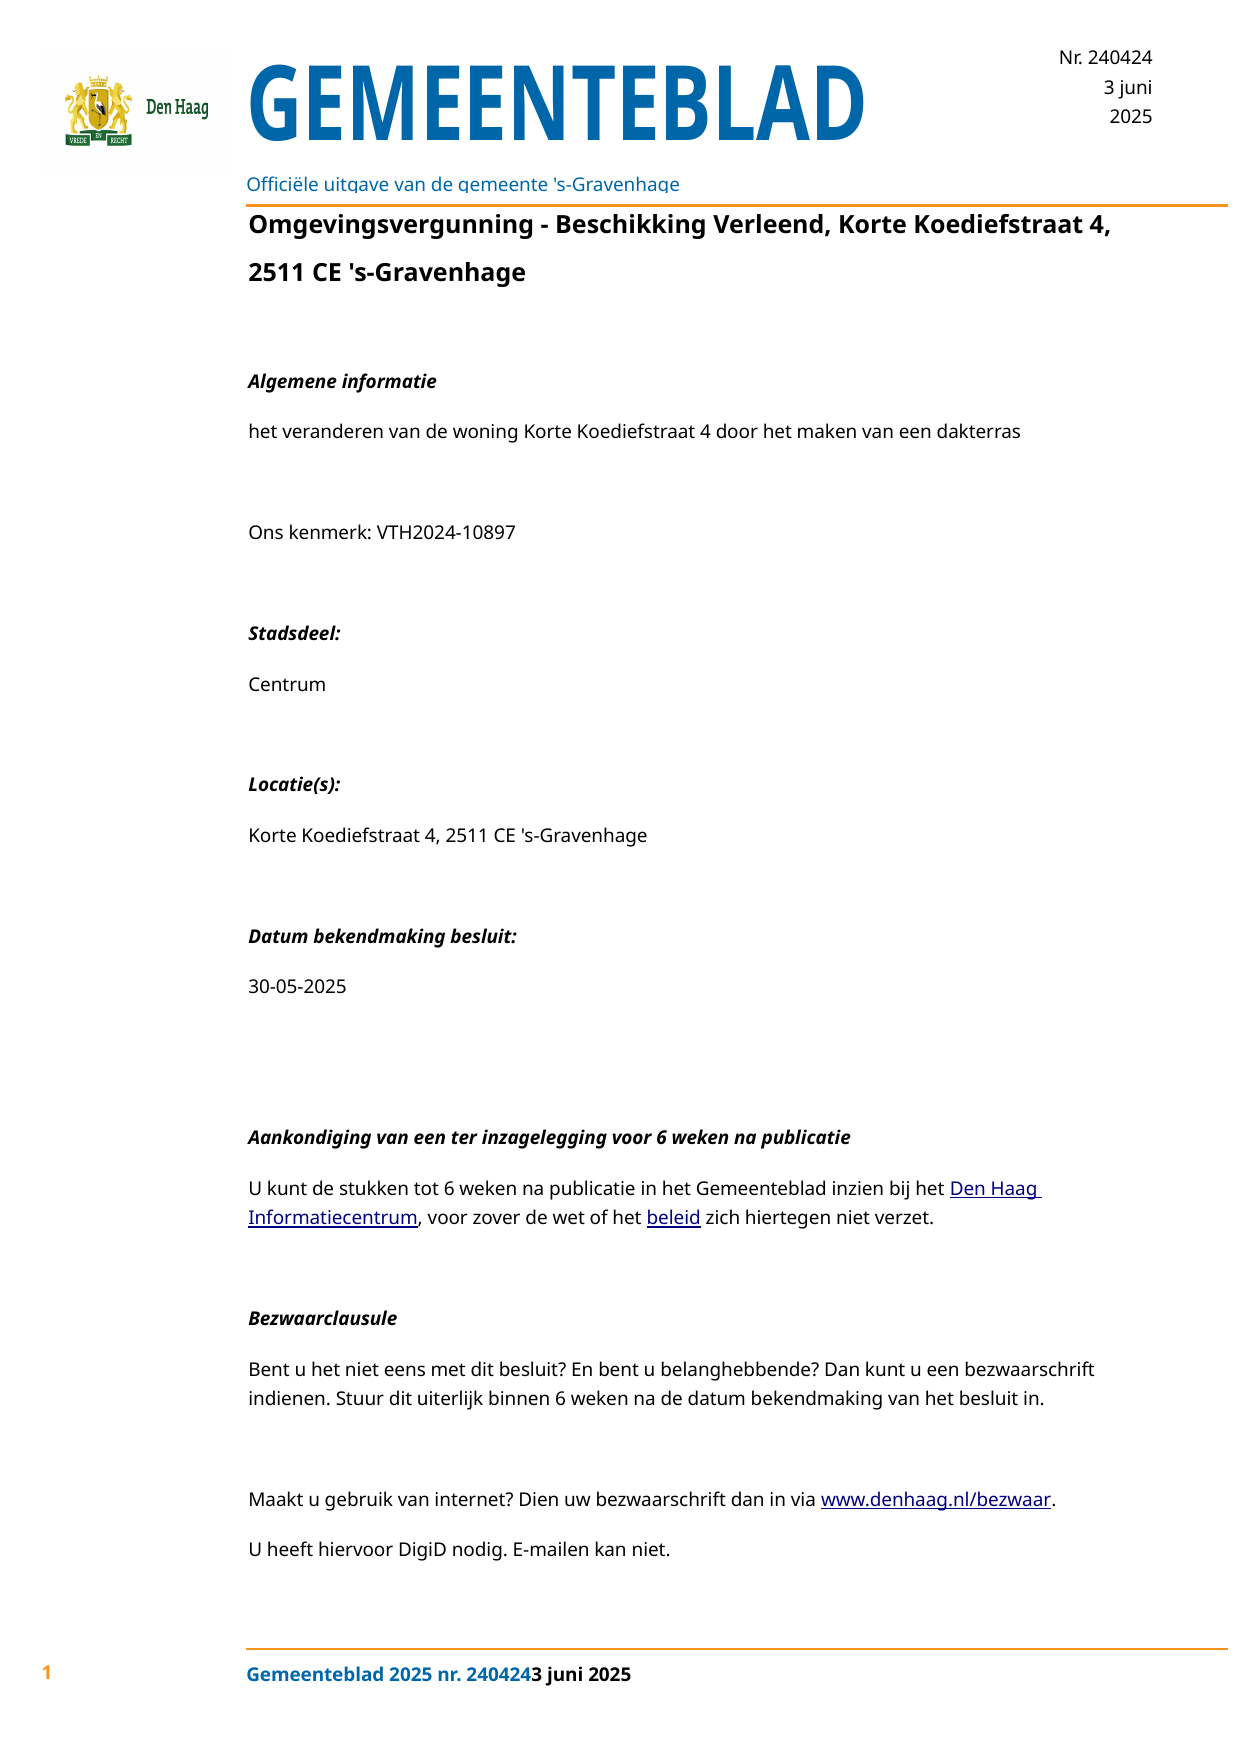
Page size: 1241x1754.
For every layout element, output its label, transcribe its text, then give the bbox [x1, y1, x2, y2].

text Maakt u gebruik van internet? Dien uw bezwaarschrift dan in via www.denhaag.nl/bezwaar. [248, 1486, 1152, 1512]
text Korte Koediefstraat 4, 2511 CE 's-Gravenhage [248, 822, 1152, 848]
text 30-05-2025 [248, 973, 1152, 999]
picture [41, 47, 231, 172]
text Locatie(s): [248, 772, 1152, 797]
text U kunt de stukken tot 6 weken na publicatie in het Gemeenteblad inzien bij het Den Haag Informatiecentrum, voor zover de wet of het beleid zich hiertegen niet verzet. [248, 1175, 1152, 1230]
text Stadsdeel: [248, 620, 1152, 646]
text Ons kenmerk: VTH2024-10897 [248, 519, 1152, 545]
text Aankondiging van een ter inzagelegging voor 6 weken na publicatie [248, 1124, 1152, 1150]
text Omgevingsvergunning - Beschikking Verleend, Korte Koediefstraat 4, 2511 CE 's-Gravenhage [248, 207, 1152, 288]
text Bezwaarclausule [248, 1305, 1152, 1331]
text het veranderen van de woning Korte Koediefstraat 4 door het maken van een dakterras [248, 419, 1152, 444]
text Bent u het niet eens met dit besluit? En bent u belanghebbende? Dan kunt u een bezwaarschrift indienen. Stuur dit uiterlijk binnen 6 weken na de datum bekendmaking van het besluit in. [248, 1356, 1152, 1411]
text Centrum [248, 671, 1152, 697]
text U heeft hiervoor DigiD nodig. E-mailen kan niet. [248, 1537, 1152, 1562]
text Datum bekendmaking besluit: [248, 923, 1152, 949]
text Algemene informatie [248, 368, 1152, 394]
